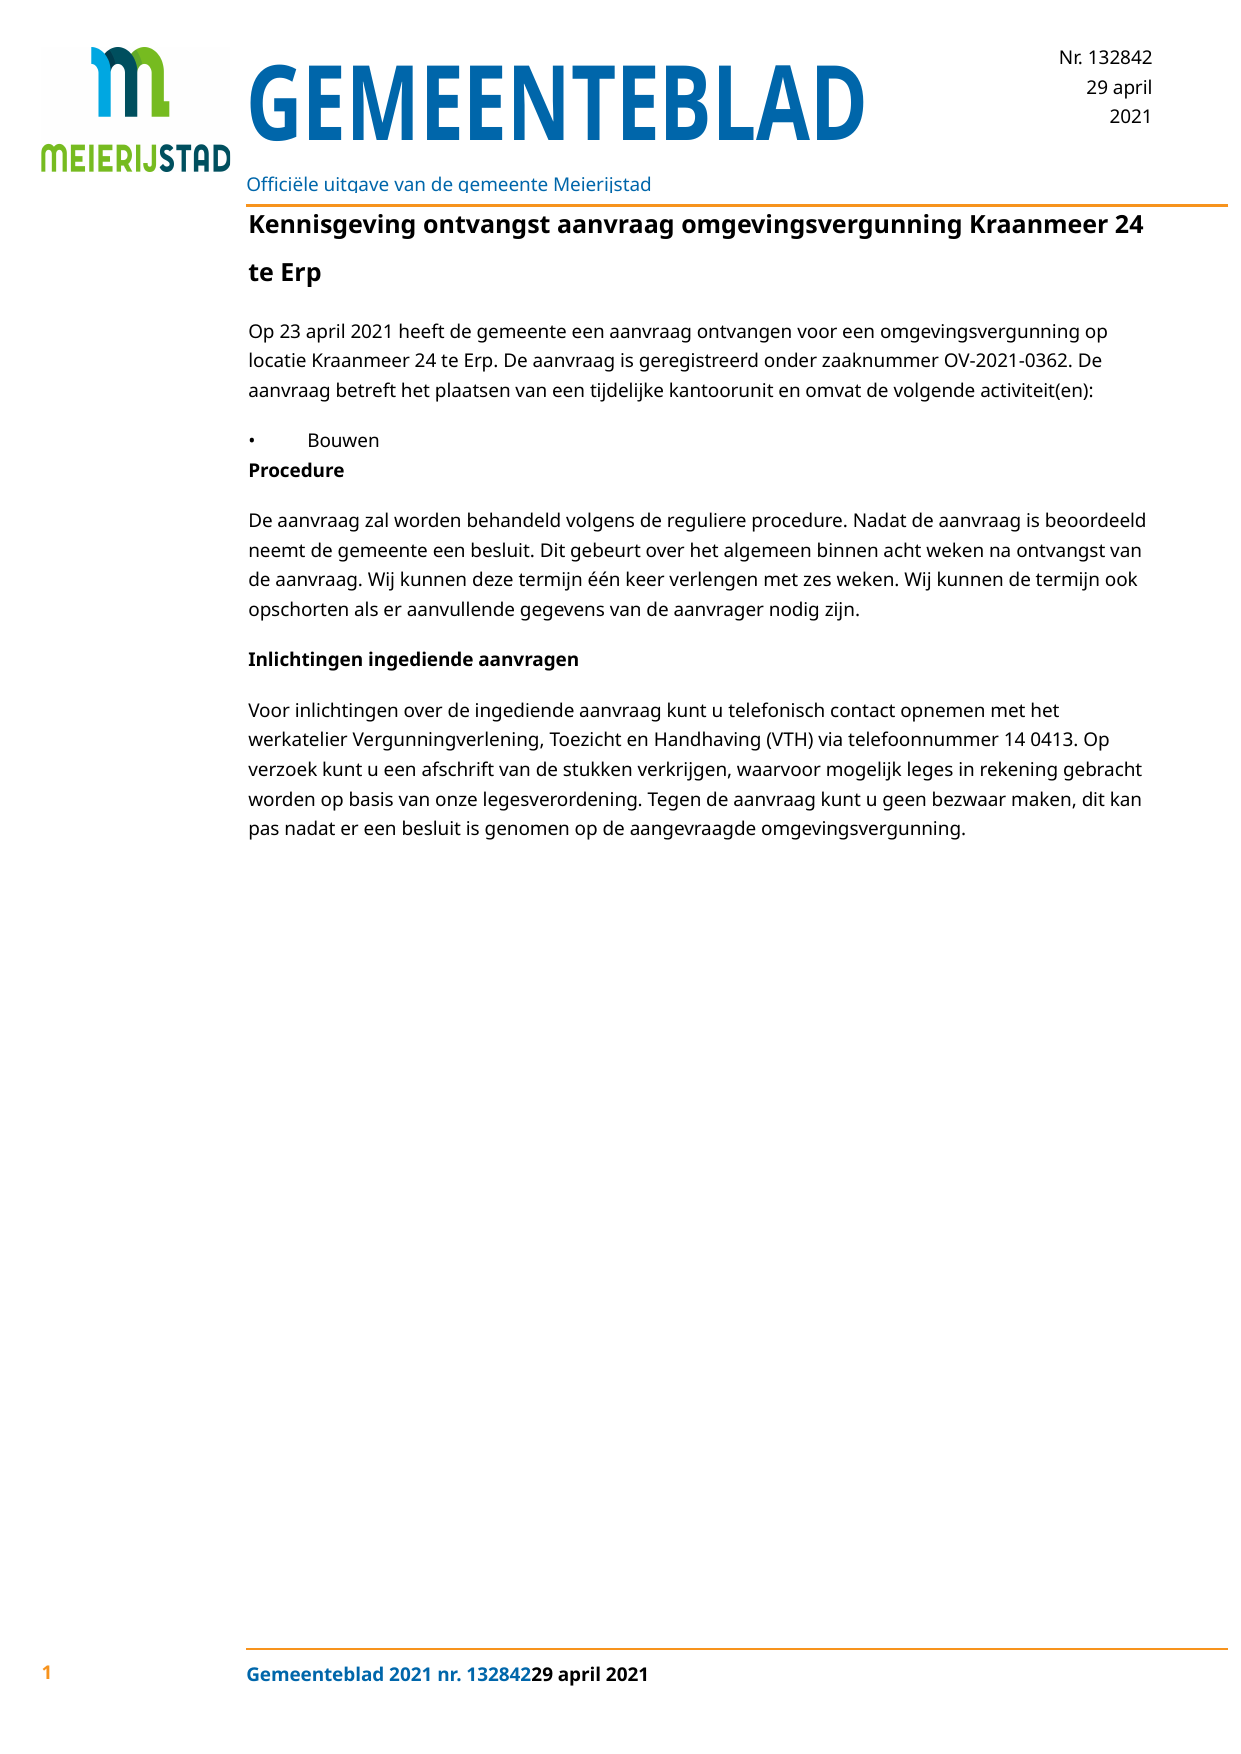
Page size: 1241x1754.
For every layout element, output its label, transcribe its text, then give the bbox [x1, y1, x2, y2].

text Op 23 april 2021 heeft de gemeente een aanvraag ontvangen voor een omgevingsvergunning op locatie Kraanmeer 24 te Erp. De aanvraag is geregistreerd onder zaaknummer OV-2021-0362. De aanvraag betreft het plaatsen van een tijdelijke kantoorunit en omvat de volgende activiteit(en): [248, 318, 1152, 403]
text Procedure [248, 457, 1152, 483]
text Inlichtingen ingediende aanvragen [248, 647, 1152, 672]
picture [41, 47, 231, 172]
text Voor inlichtingen over de ingediende aanvraag kunt u telefonisch contact opnemen met het werkatelier Vergunningverlening, Toezicht en Handhaving (VTH) via telefoonnummer 14 0413. Op verzoek kunt u een afschrift van de stukken verkrijgen, waarvoor mogelijk leges in rekening gebracht worden op basis van onze legesverordening. Tegen de aanvraag kunt u geen bezwaar maken, dit kan pas nadat er een besluit is genomen op de aangevraagde omgevingsvergunning. [248, 697, 1152, 841]
text Kennisgeving ontvangst aanvraag omgevingsvergunning Kraanmeer 24 te Erp [248, 207, 1152, 288]
text De aanvraag zal worden behandeld volgens de reguliere procedure. Nadat de aanvraag is beoordeeld neemt de gemeente een besluit. Dit gebeurt over het algemeen binnen acht weken na ontvangst van de aanvraag. Wij kunnen deze termijn één keer verlengen met zes weken. Wij kunnen de termijn ook opschorten als er aanvullende gegevens van de aanvrager nodig zijn. [248, 507, 1152, 622]
list Bouwen [248, 427, 1152, 453]
